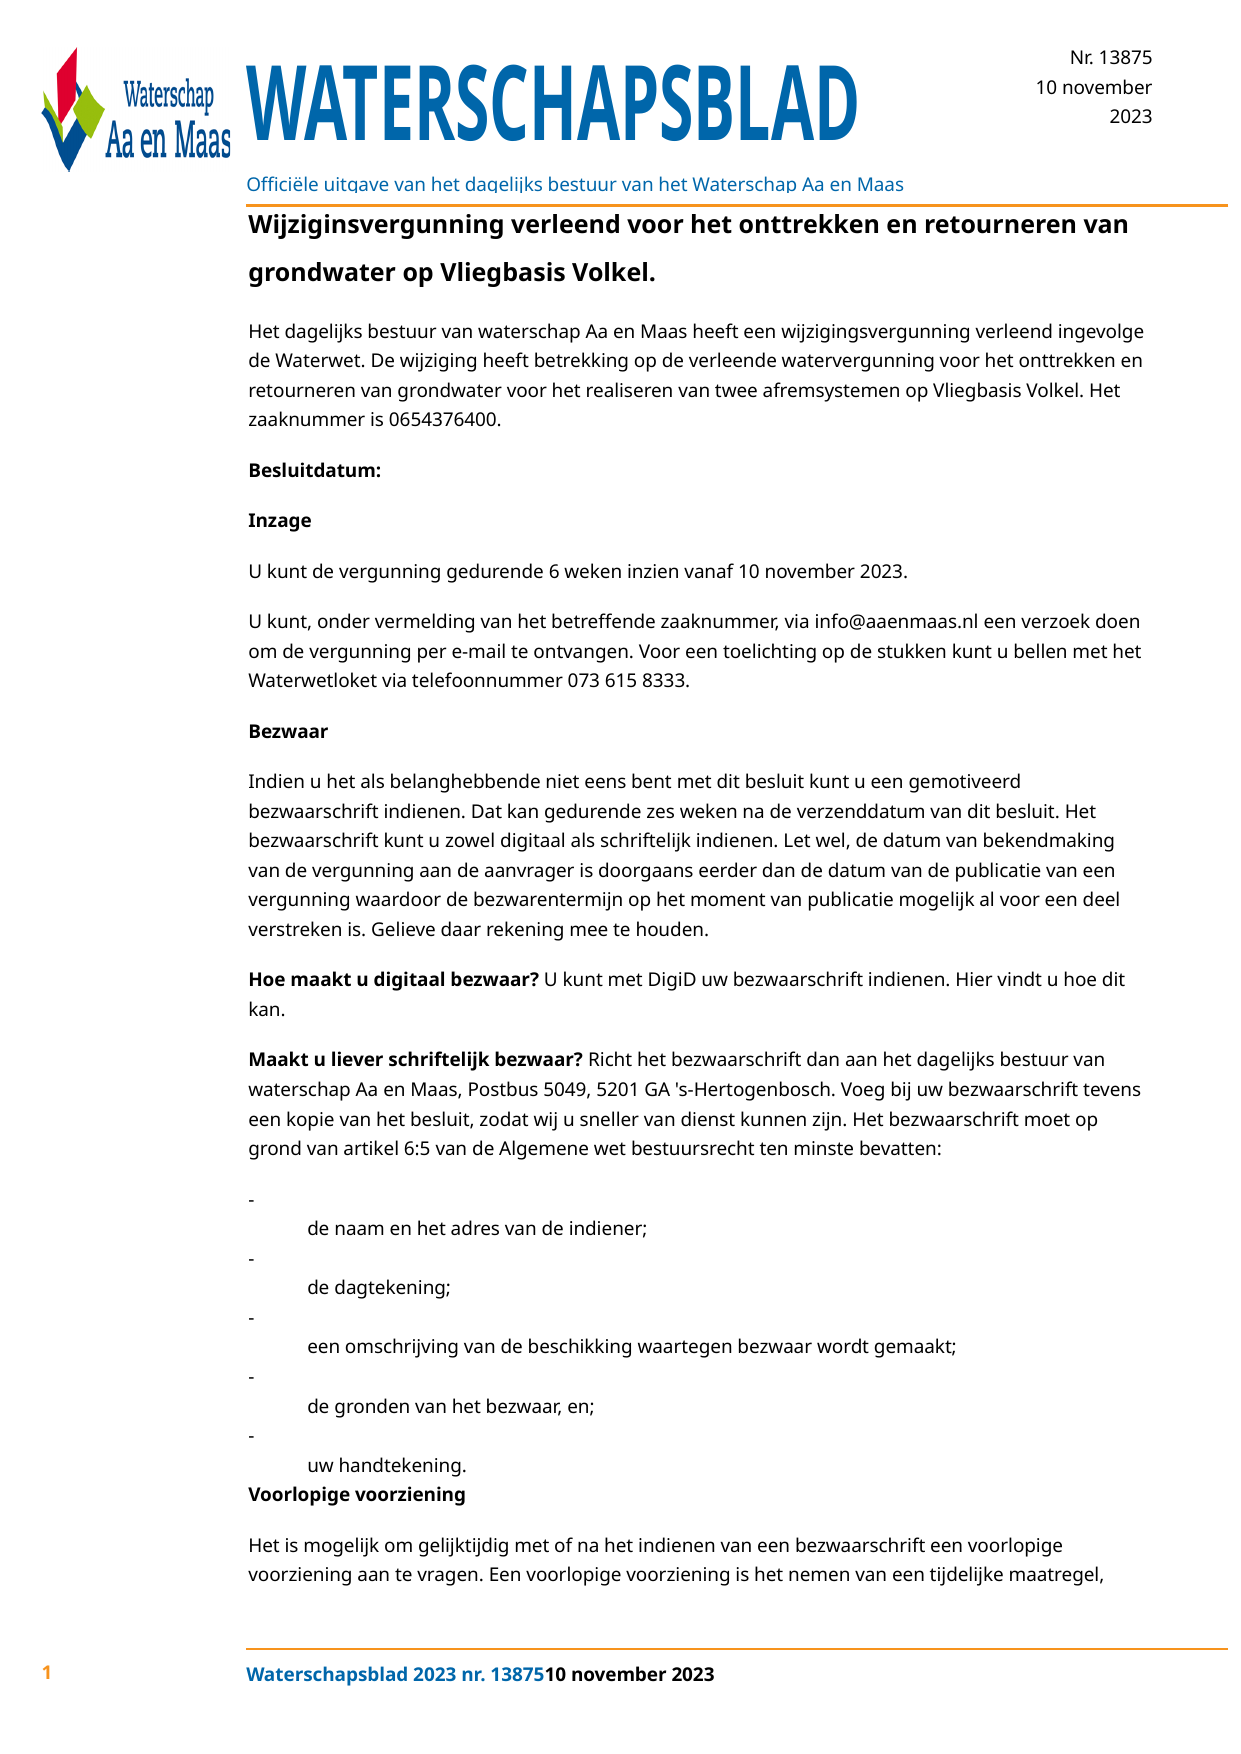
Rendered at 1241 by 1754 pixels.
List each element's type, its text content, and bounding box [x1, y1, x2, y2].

text U kunt, onder vermelding van het betreffende zaaknummer, via info@aaenmaas.nl een verzoek doen om de vergunning per e-mail te ontvangen. Voor een toelichting op de stukken kunt u bellen met het Waterwetloket via telefoonnummer 073 615 8333. [248, 608, 1152, 693]
text Hoe maakt u digitaal bezwaar? U kunt met DigiD uw bezwaarschrift indienen. Hier vindt u hoe dit kan. [248, 967, 1152, 1022]
list de gronden van het bezwaar, en; [248, 1393, 1152, 1419]
text U kunt de vergunning gedurende 6 weken inzien vanaf 10 november 2023. [248, 558, 1152, 584]
text Voorlopige voorziening [248, 1482, 1152, 1507]
text Indien u het als belanghebbende niet eens bent met dit besluit kunt u een gemotiveerd bezwaarschrift indienen. Dat kan gedurende zes weken na de verzenddatum van dit besluit. Het bezwaarschrift kunt u zowel digitaal als schriftelijk indienen. Let wel, de datum van bekendmaking van de vergunning aan de aanvrager is doorgaans eerder dan de datum van de publicatie van een vergunning waardoor de bezwarentermijn op het moment van publicatie mogelijk al voor een deel verstreken is. Gelieve daar rekening mee te houden. [248, 768, 1152, 942]
text Maakt u liever schriftelijk bezwaar? Richt het bezwaarschrift dan aan het dagelijks bestuur van waterschap Aa en Maas, Postbus 5049, 5201 GA 's-Hertogenbosch. Voeg bij uw bezwaarschrift tevens een kopie van het besluit, zodat wij u sneller van dienst kunnen zijn. Het bezwaarschrift moet op grond van artikel 6:5 van de Algemene wet bestuursrecht ten minste bevatten: [248, 1047, 1152, 1161]
text Besluitdatum: [248, 457, 1152, 483]
text Het dagelijks bestuur van waterschap Aa en Maas heeft een wijzigingsvergunning verleend ingevolge de Waterwet. De wijziging heeft betrekking op de verleende watervergunning voor het onttrekken en retourneren van grondwater voor het realiseren van twee afremsystemen op Vliegbasis Volkel. Het zaaknummer is 0654376400. [248, 318, 1152, 432]
text Het is mogelijk om gelijktijdig met of na het indienen van een bezwaarschrift een voorlopige voorziening aan te vragen. Een voorlopige voorziening is het nemen van een tijdelijke maatregel, [248, 1532, 1152, 1587]
text Inzage [248, 507, 1152, 533]
picture [41, 47, 231, 172]
list de naam en het adres van de indiener; [248, 1215, 1152, 1241]
text Bezwaar [248, 718, 1152, 744]
list een omschrijving van de beschikking waartegen bezwaar wordt gemaakt; [248, 1334, 1152, 1359]
list de dagtekening; [248, 1274, 1152, 1300]
list uw handtekening. [248, 1452, 1152, 1478]
text Wijziginsvergunning verleend voor het onttrekken en retourneren van grondwater op Vliegbasis Volkel. [248, 207, 1152, 288]
